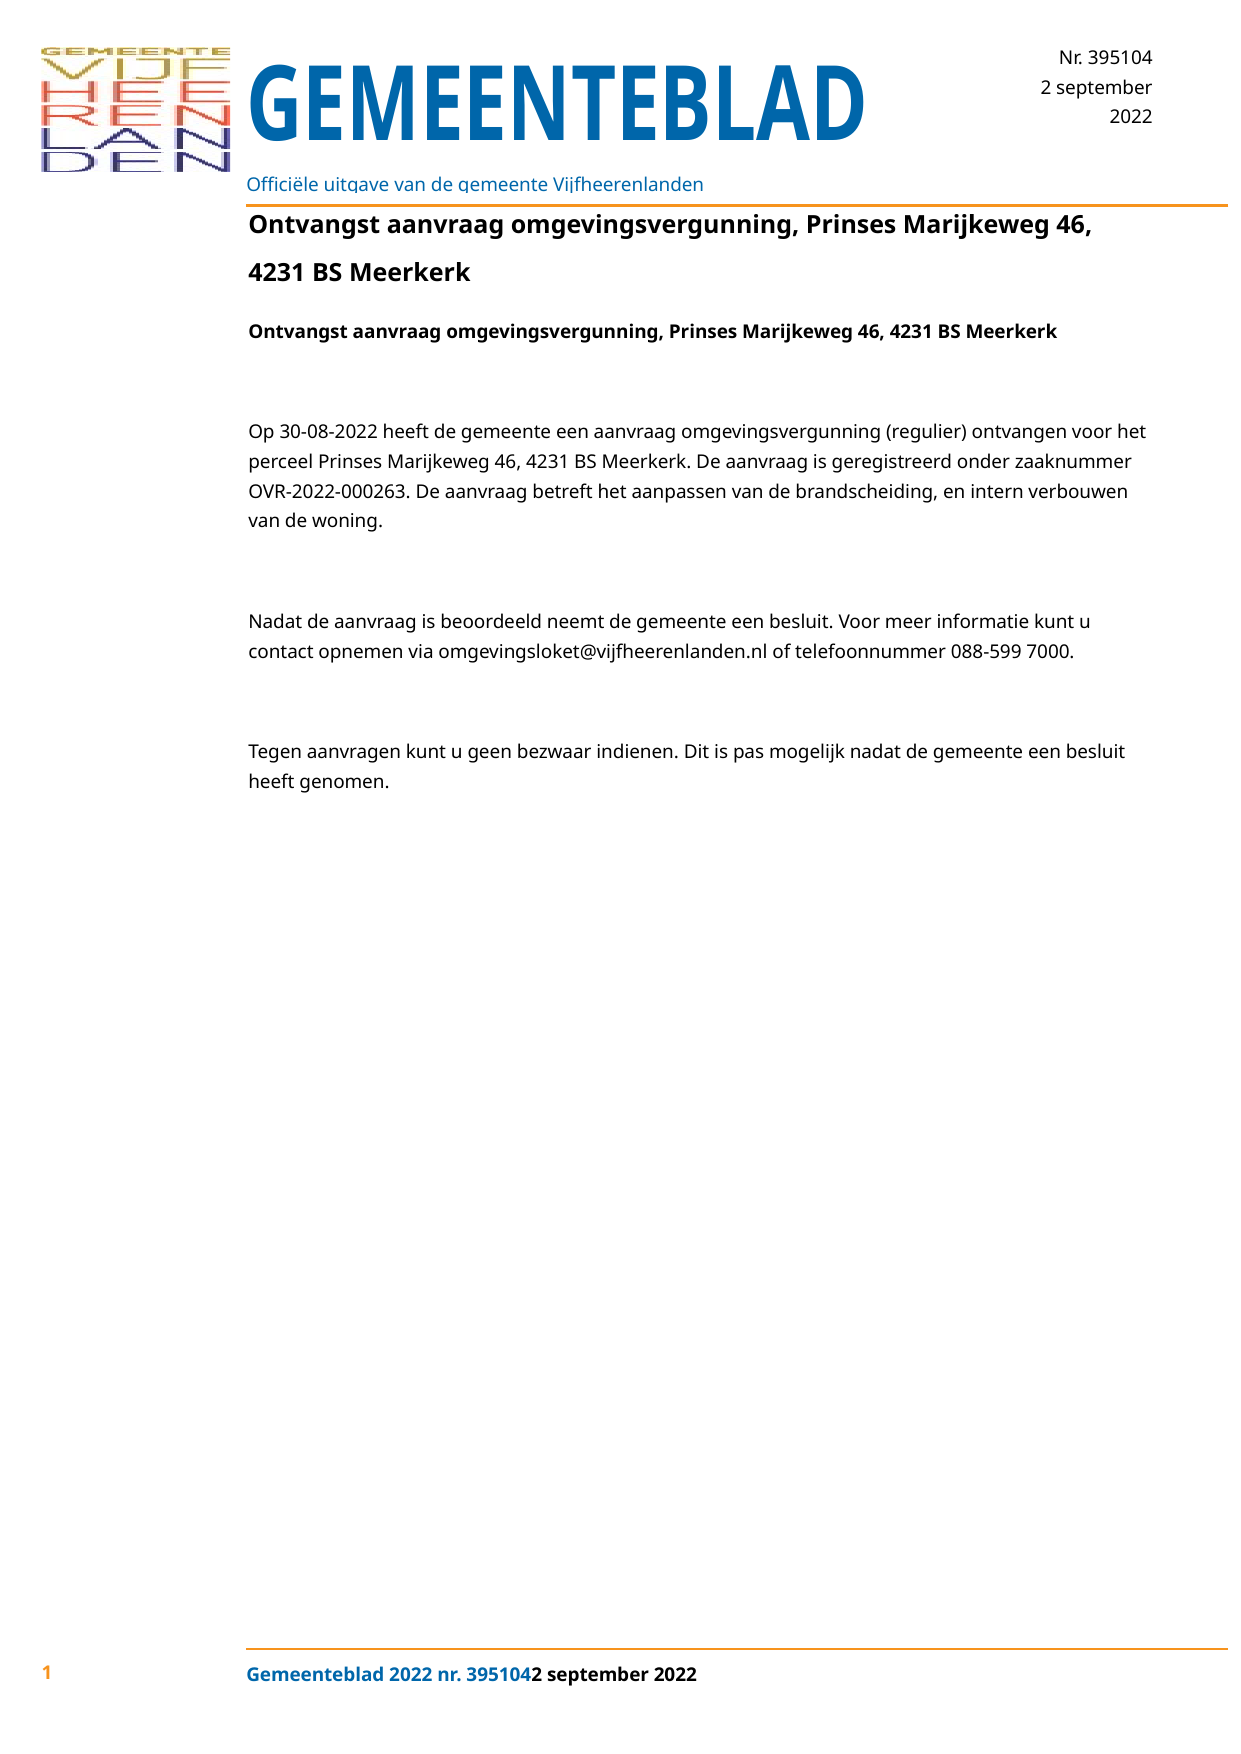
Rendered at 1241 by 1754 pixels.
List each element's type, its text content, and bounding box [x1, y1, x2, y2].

text Tegen aanvragen kunt u geen bezwaar indienen. Dit is pas mogelijk nadat de gemeente een besluit heeft genomen. [248, 739, 1152, 794]
text Ontvangst aanvraag omgevingsvergunning, Prinses Marijkeweg 46, 4231 BS Meerkerk [248, 318, 1152, 344]
text Nadat de aanvraag is beoordeeld neemt de gemeente een besluit. Voor meer informatie kunt u contact opnemen via omgevingsloket@vijfheerenlanden.nl of telefoonnummer 088-599 7000. [248, 608, 1152, 664]
picture [41, 47, 231, 172]
text Ontvangst aanvraag omgevingsvergunning, Prinses Marijkeweg 46, 4231 BS Meerkerk [248, 207, 1152, 288]
text Op 30-08-2022 heeft de gemeente een aanvraag omgevingsvergunning (regulier) ontvangen voor het perceel Prinses Marijkeweg 46, 4231 BS Meerkerk. De aanvraag is geregistreerd onder zaaknummer OVR-2022-000263. De aanvraag betreft het aanpassen van de brandscheiding, en intern verbouwen van de woning. [248, 419, 1152, 533]
